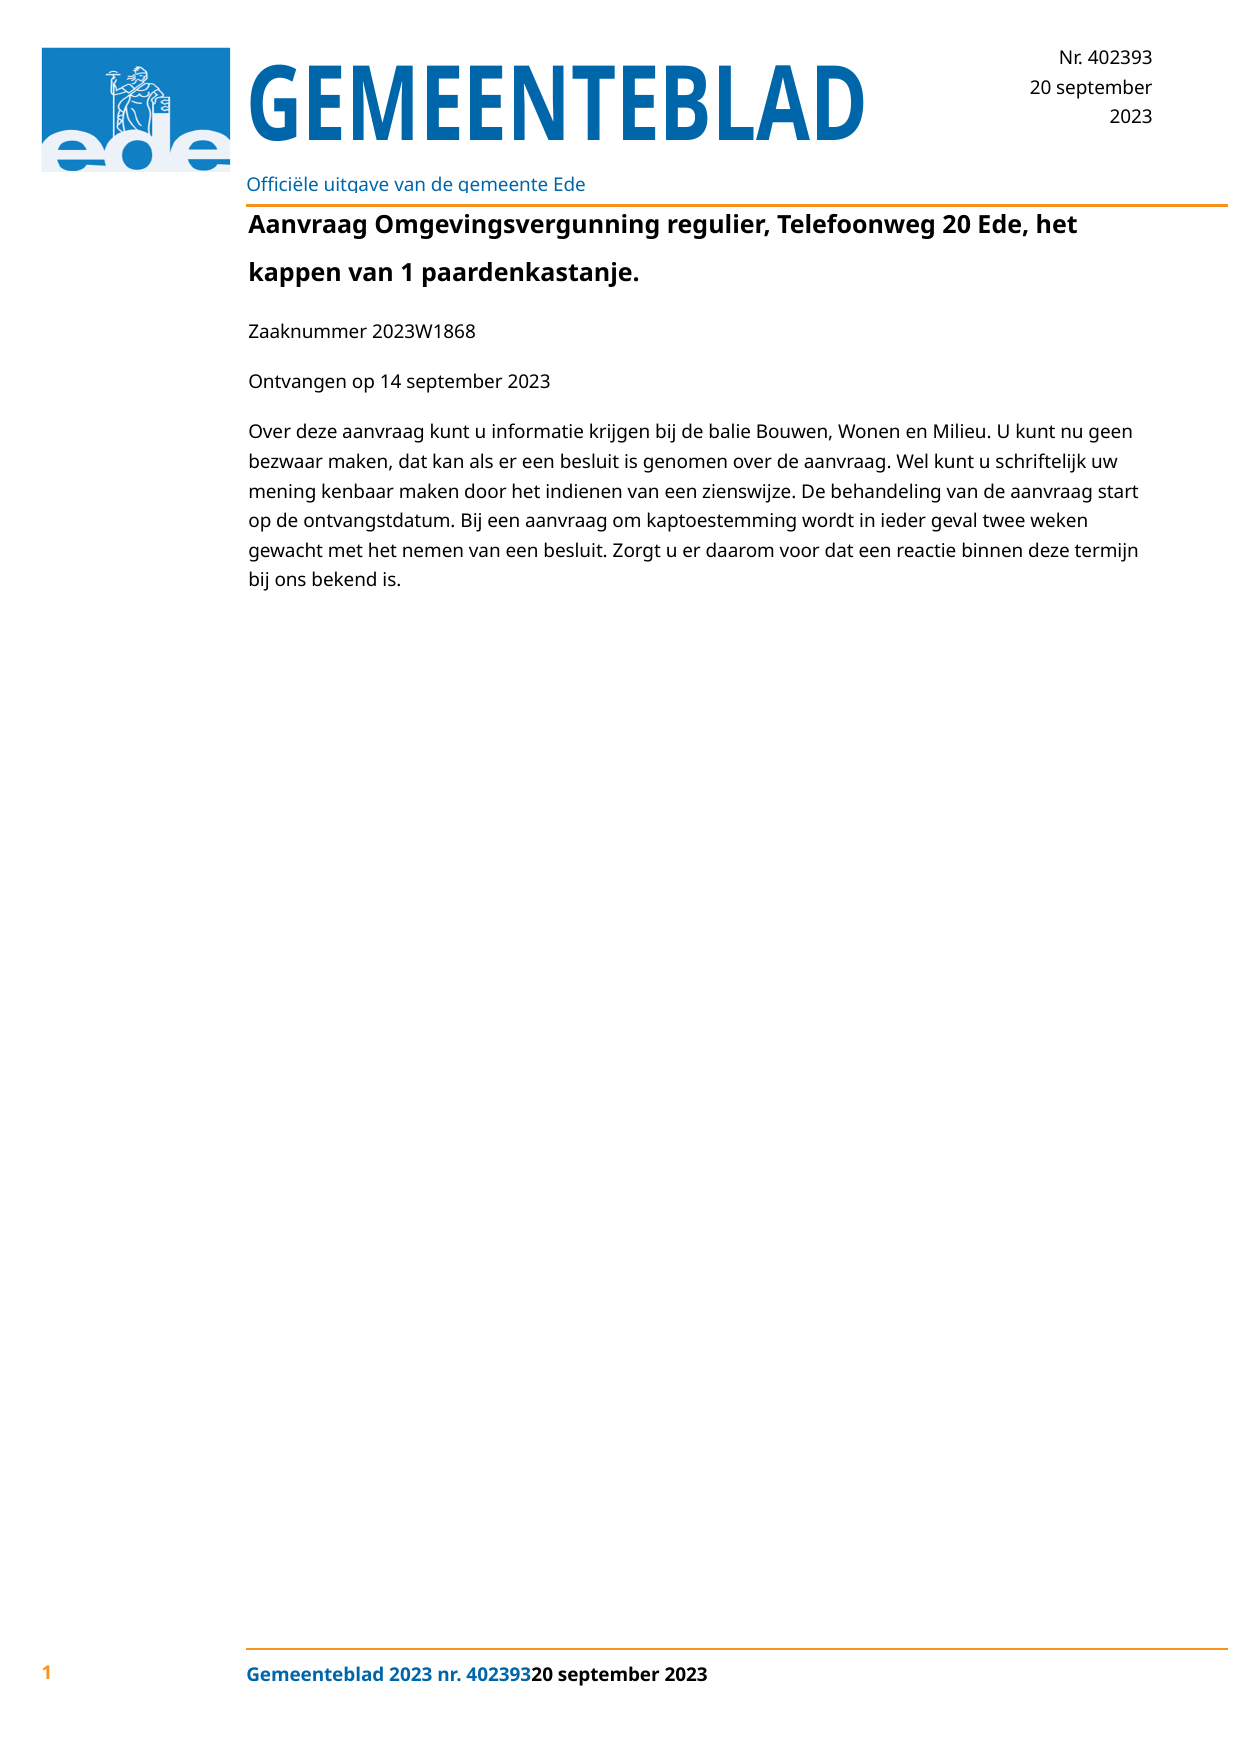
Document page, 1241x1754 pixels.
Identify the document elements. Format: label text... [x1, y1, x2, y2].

text Aanvraag Omgevingsvergunning regulier, Telefoonweg 20 Ede, het kappen van 1 paardenkastanje. [248, 207, 1152, 288]
text Zaaknummer 2023W1868 [248, 318, 1152, 344]
text Ontvangen op 14 september 2023 [248, 368, 1152, 394]
text Over deze aanvraag kunt u informatie krijgen bij de balie Bouwen, Wonen en Milieu. U kunt nu geen bezwaar maken, dat kan als er een besluit is genomen over de aanvraag. Wel kunt u schriftelijk uw mening kenbaar maken door het indienen van een zienswijze. De behandeling van de aanvraag start op de ontvangstdatum. Bij een aanvraag om kaptoestemming wordt in ieder geval twee weken gewacht met het nemen van een besluit. Zorgt u er daarom voor dat een reactie binnen deze termijn bij ons bekend is. [248, 419, 1152, 592]
picture [41, 47, 231, 172]
